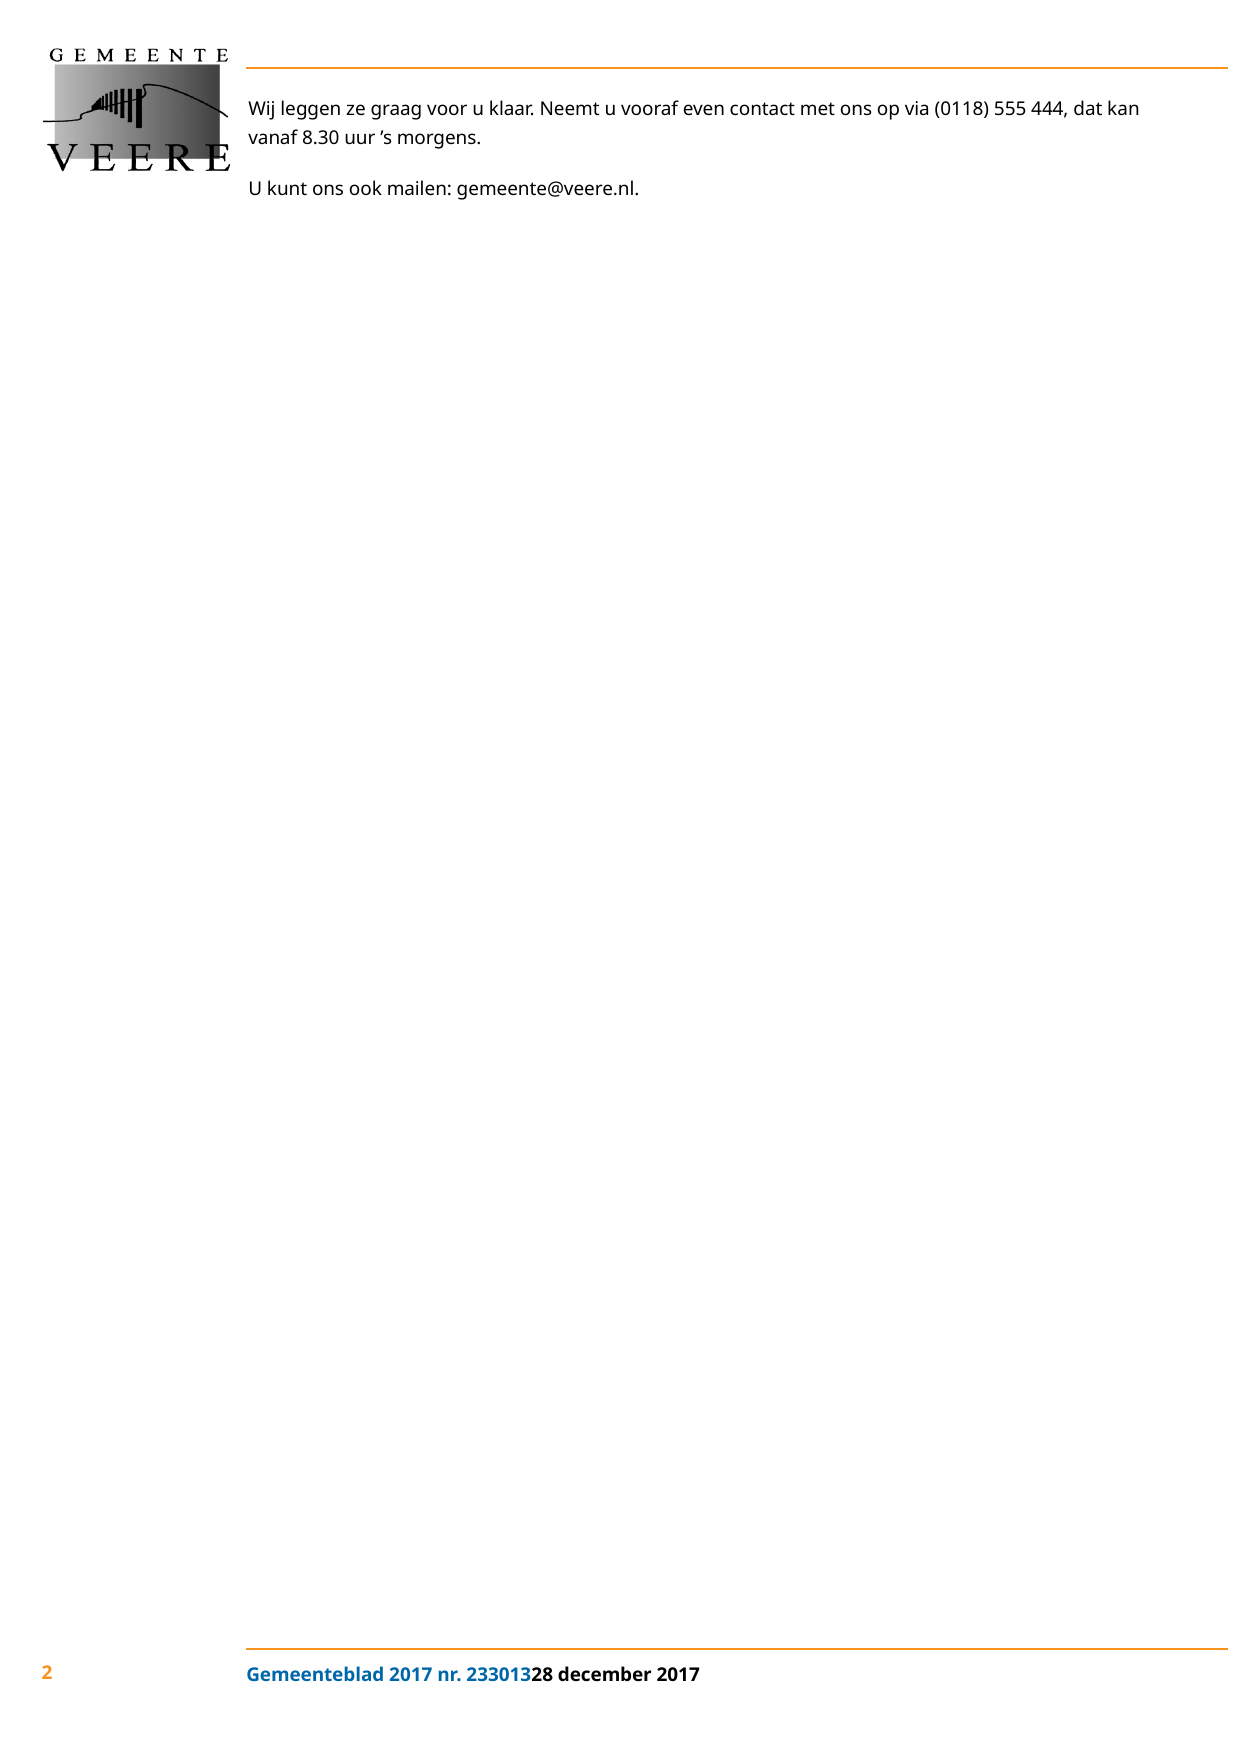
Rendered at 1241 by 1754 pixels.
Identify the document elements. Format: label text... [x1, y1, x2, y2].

text Wij leggen ze graag voor u klaar. Neemt u vooraf even contact met ons op via (0118) 555 444, dat kan vanaf 8.30 uur ’s morgens. [248, 95, 1152, 150]
text U kunt ons ook mailen: gemeente@veere.nl. [248, 175, 1152, 201]
picture [41, 47, 231, 172]
